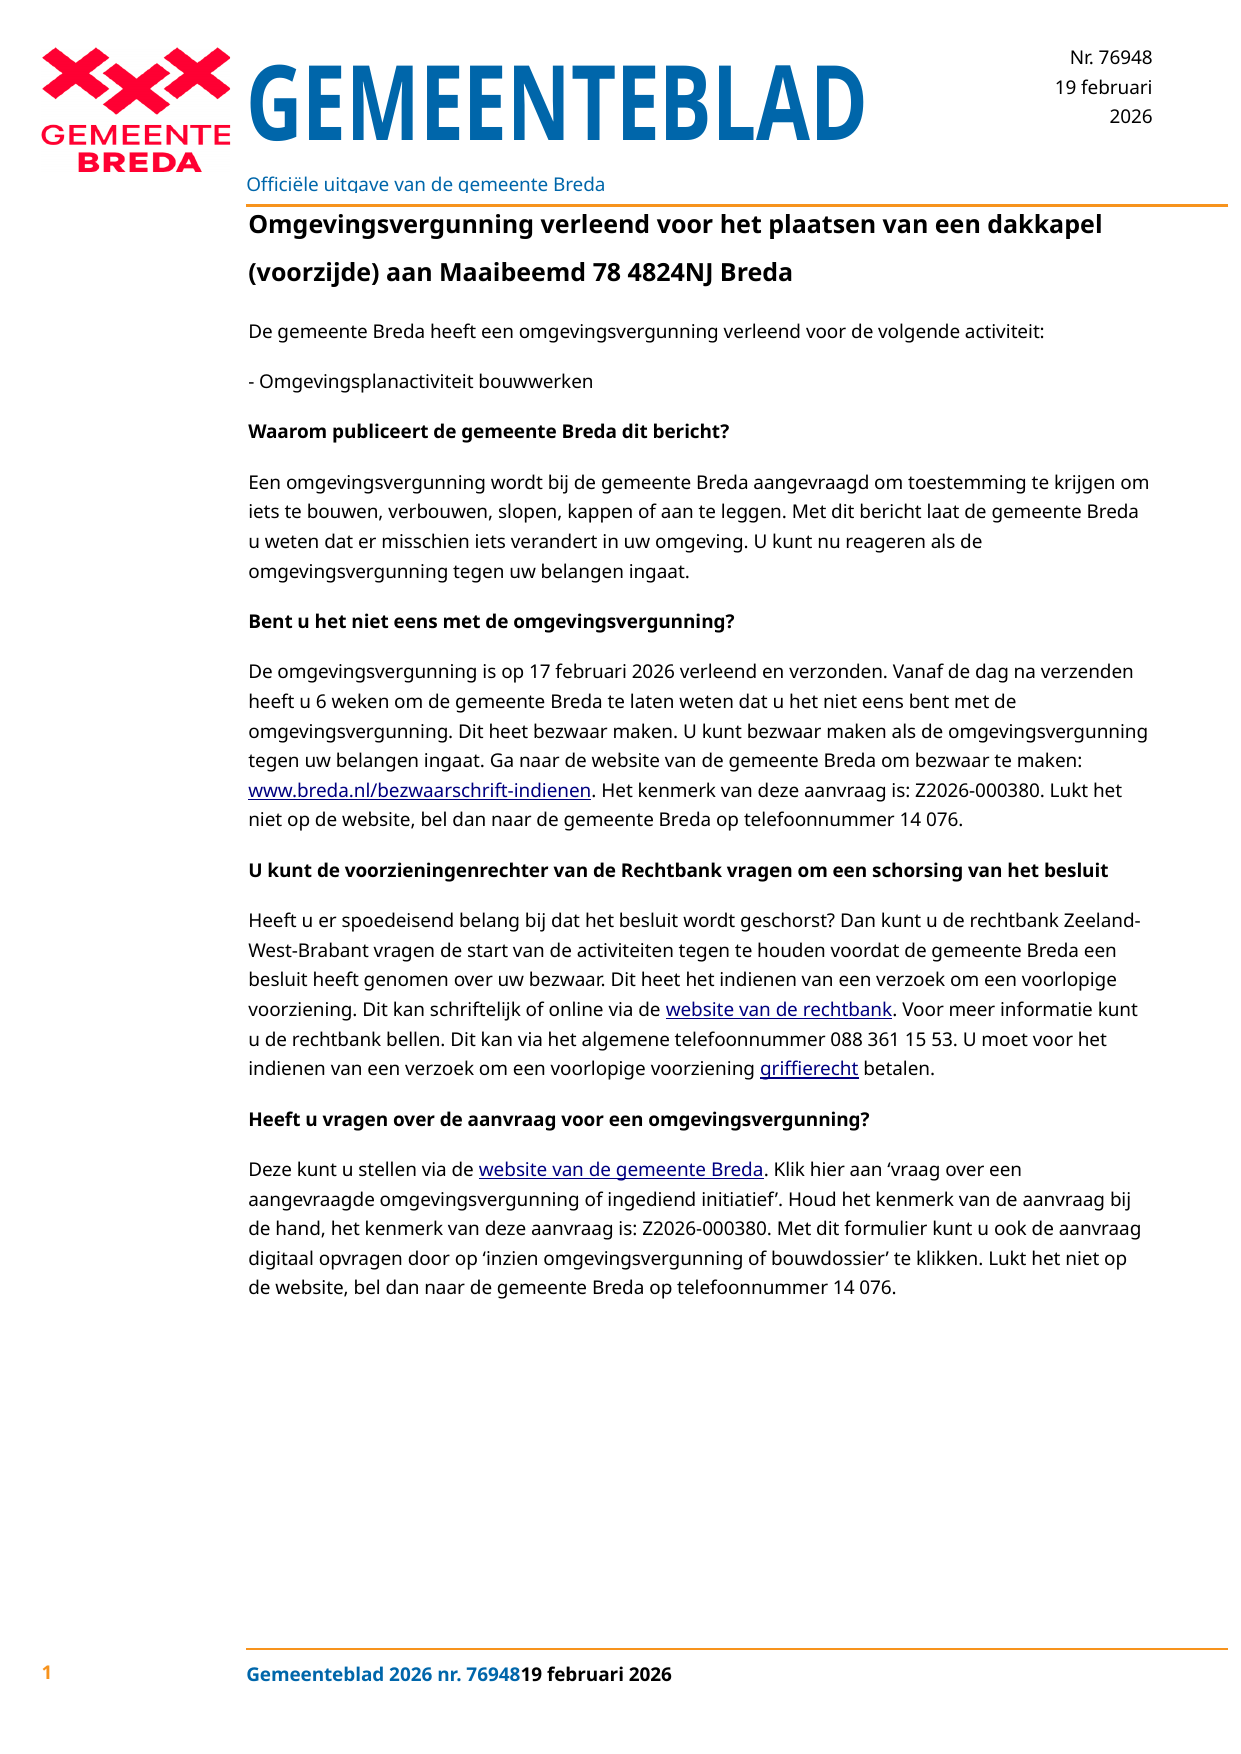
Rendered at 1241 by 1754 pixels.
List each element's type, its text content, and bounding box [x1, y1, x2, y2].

text Waarom publiceert de gemeente Breda dit bericht? [248, 419, 1152, 444]
text Heeft u er spoedeisend belang bij dat het besluit wordt geschorst? Dan kunt u de rechtbank Zeeland-West-Brabant vragen de start van de activiteiten tegen te houden voordat de gemeente Breda een besluit heeft genomen over uw bezwaar. Dit heet het indienen van een verzoek om een voorlopige voorziening. Dit kan schriftelijk of online via de website van de rechtbank. Voor meer informatie kunt u de rechtbank bellen. Dit kan via het algemene telefoonnummer 088 361 15 53. U moet voor het indienen van een verzoek om een voorlopige voorziening griffierecht betalen. [248, 907, 1152, 1081]
text - Omgevingsplanactiviteit bouwwerken [248, 368, 1152, 394]
text Heeft u vragen over de aanvraag voor een omgevingsvergunning? [248, 1106, 1152, 1132]
text Een omgevingsvergunning wordt bij de gemeente Breda aangevraagd om toestemming te krijgen om iets te bouwen, verbouwen, slopen, kappen of aan te leggen. Met dit bericht laat de gemeente Breda u weten dat er misschien iets verandert in uw omgeving. U kunt nu reageren als de omgevingsvergunning tegen uw belangen ingaat. [248, 469, 1152, 584]
text De gemeente Breda heeft een omgevingsvergunning verleend voor de volgende activiteit: [248, 318, 1152, 344]
text Omgevingsvergunning verleend voor het plaatsen van een dakkapel (voorzijde) aan Maaibeemd 78 4824NJ Breda [248, 207, 1152, 288]
text De omgevingsvergunning is op 17 februari 2026 verleend en verzonden. Vanaf de dag na verzenden heeft u 6 weken om de gemeente Breda te laten weten dat u het niet eens bent met de omgevingsvergunning. Dit heet bezwaar maken. U kunt bezwaar maken als de omgevingsvergunning tegen uw belangen ingaat. Ga naar de website van de gemeente Breda om bezwaar te maken: www.breda.nl/bezwaarschrift-indienen. Het kenmerk van deze aanvraag is: Z2026-000380. Lukt het niet op de website, bel dan naar de gemeente Breda op telefoonnummer 14 076. [248, 659, 1152, 832]
text Bent u het niet eens met de omgevingsvergunning? [248, 608, 1152, 634]
text Deze kunt u stellen via de website van de gemeente Breda. Klik hier aan ‘vraag over een aangevraagde omgevingsvergunning of ingediend initiatief’. Houd het kenmerk van de aanvraag bij de hand, het kenmerk van deze aanvraag is: Z2026-000380. Met dit formulier kunt u ook de aanvraag digitaal opvragen door op ‘inzien omgevingsvergunning of bouwdossier’ te klikken. Lukt het niet op de website, bel dan naar de gemeente Breda op telefoonnummer 14 076. [248, 1156, 1152, 1300]
text U kunt de voorzieningenrechter van de Rechtbank vragen om een schorsing van het besluit [248, 857, 1152, 883]
picture [41, 47, 231, 172]
